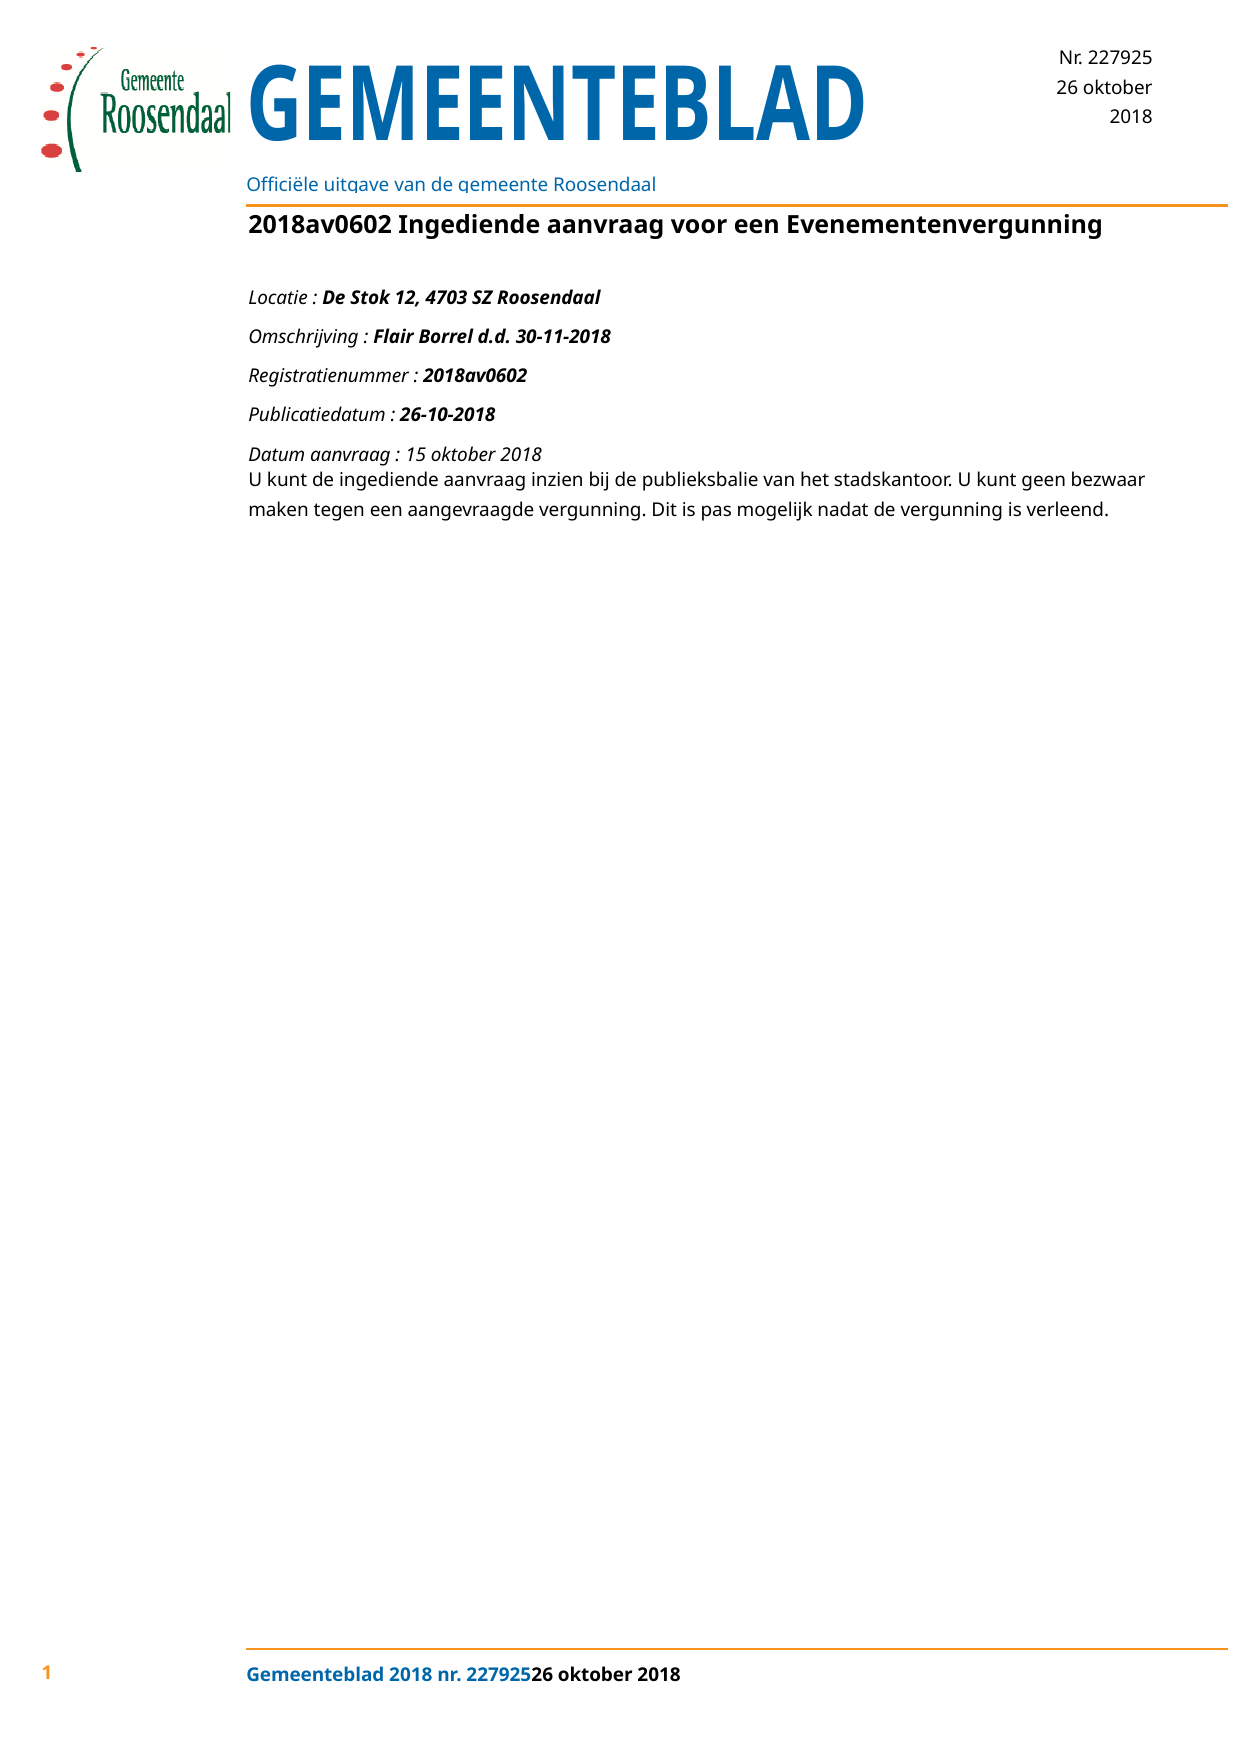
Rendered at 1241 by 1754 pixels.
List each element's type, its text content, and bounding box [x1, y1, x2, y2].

text 2018av0602 Ingediende aanvraag voor een Evenementenvergunning [248, 207, 1152, 241]
text Datum aanvraag : 15 oktober 2018 [248, 441, 1152, 467]
text Publicatiedatum : 26-10-2018 [248, 402, 1152, 427]
text Omschrijving : Flair Borrel d.d. 30-11-2018 [248, 323, 1152, 349]
text Locatie : De Stok 12, 4703 SZ Roosendaal [248, 284, 1152, 309]
text Registratienummer : 2018av0602 [248, 362, 1152, 388]
picture [41, 47, 231, 172]
text U kunt de ingediende aanvraag inzien bij de publieksbalie van het stadskantoor. U kunt geen bezwaar maken tegen een aangevraagde vergunning. Dit is pas mogelijk nadat de vergunning is verleend. [248, 467, 1152, 522]
